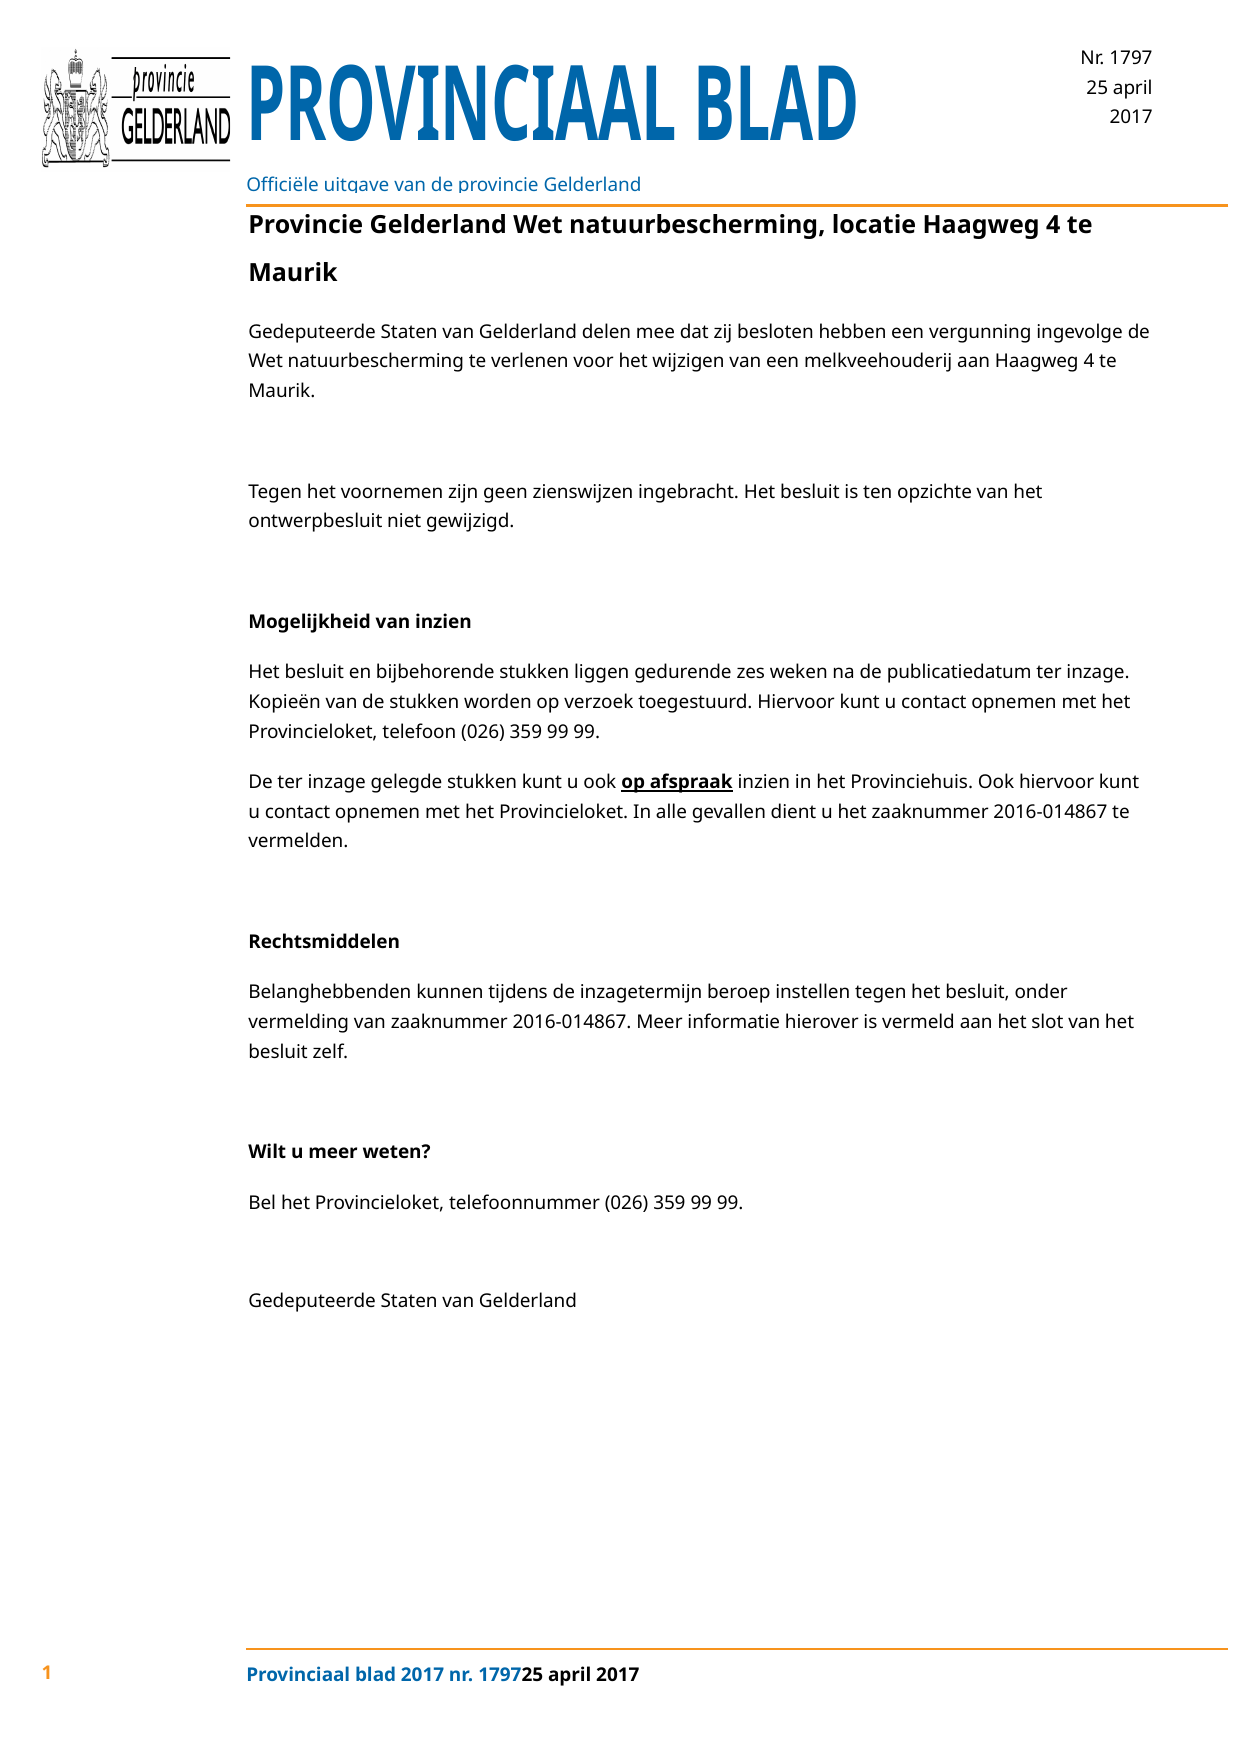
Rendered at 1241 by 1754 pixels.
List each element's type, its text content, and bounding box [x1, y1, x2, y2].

text Het besluit en bijbehorende stukken liggen gedurende zes weken na de publicatiedatum ter inzage. Kopieën van de stukken worden op verzoek toegestuurd. Hiervoor kunt u contact opnemen met het Provincieloket, telefoon (026) 359 99 99. [248, 659, 1152, 744]
text Wilt u meer weten? [248, 1139, 1152, 1164]
text Provincie Gelderland Wet natuurbescherming, locatie Haagweg 4 te Maurik [248, 207, 1152, 288]
picture [41, 47, 231, 172]
text Gedeputeerde Staten van Gelderland [248, 1287, 1152, 1313]
text Bel het Provincieloket, telefoonnummer (026) 359 99 99. [248, 1189, 1152, 1215]
text Belanghebbenden kunnen tijdens de inzagetermijn beroep instellen tegen het besluit, onder vermelding van zaaknummer 2016-014867. Meer informatie hierover is vermeld aan het slot van het besluit zelf. [248, 979, 1152, 1064]
text Rechtsmiddelen [248, 928, 1152, 954]
text Gedeputeerde Staten van Gelderland delen mee dat zij besloten hebben een vergunning ingevolge de Wet natuurbescherming te verlenen voor het wijzigen van een melkveehouderij aan Haagweg 4 te Maurik. [248, 318, 1152, 403]
text Mogelijkheid van inzien [248, 608, 1152, 634]
text Tegen het voornemen zijn geen zienswijzen ingebracht. Het besluit is ten opzichte van het ontwerpbesluit niet gewijzigd. [248, 478, 1152, 533]
text De ter inzage gelegde stukken kunt u ook op afspraak inzien in het Provinciehuis. Ook hiervoor kunt u contact opnemen met het Provincieloket. In alle gevallen dient u het zaaknummer 2016-014867 te vermelden. [248, 768, 1152, 853]
